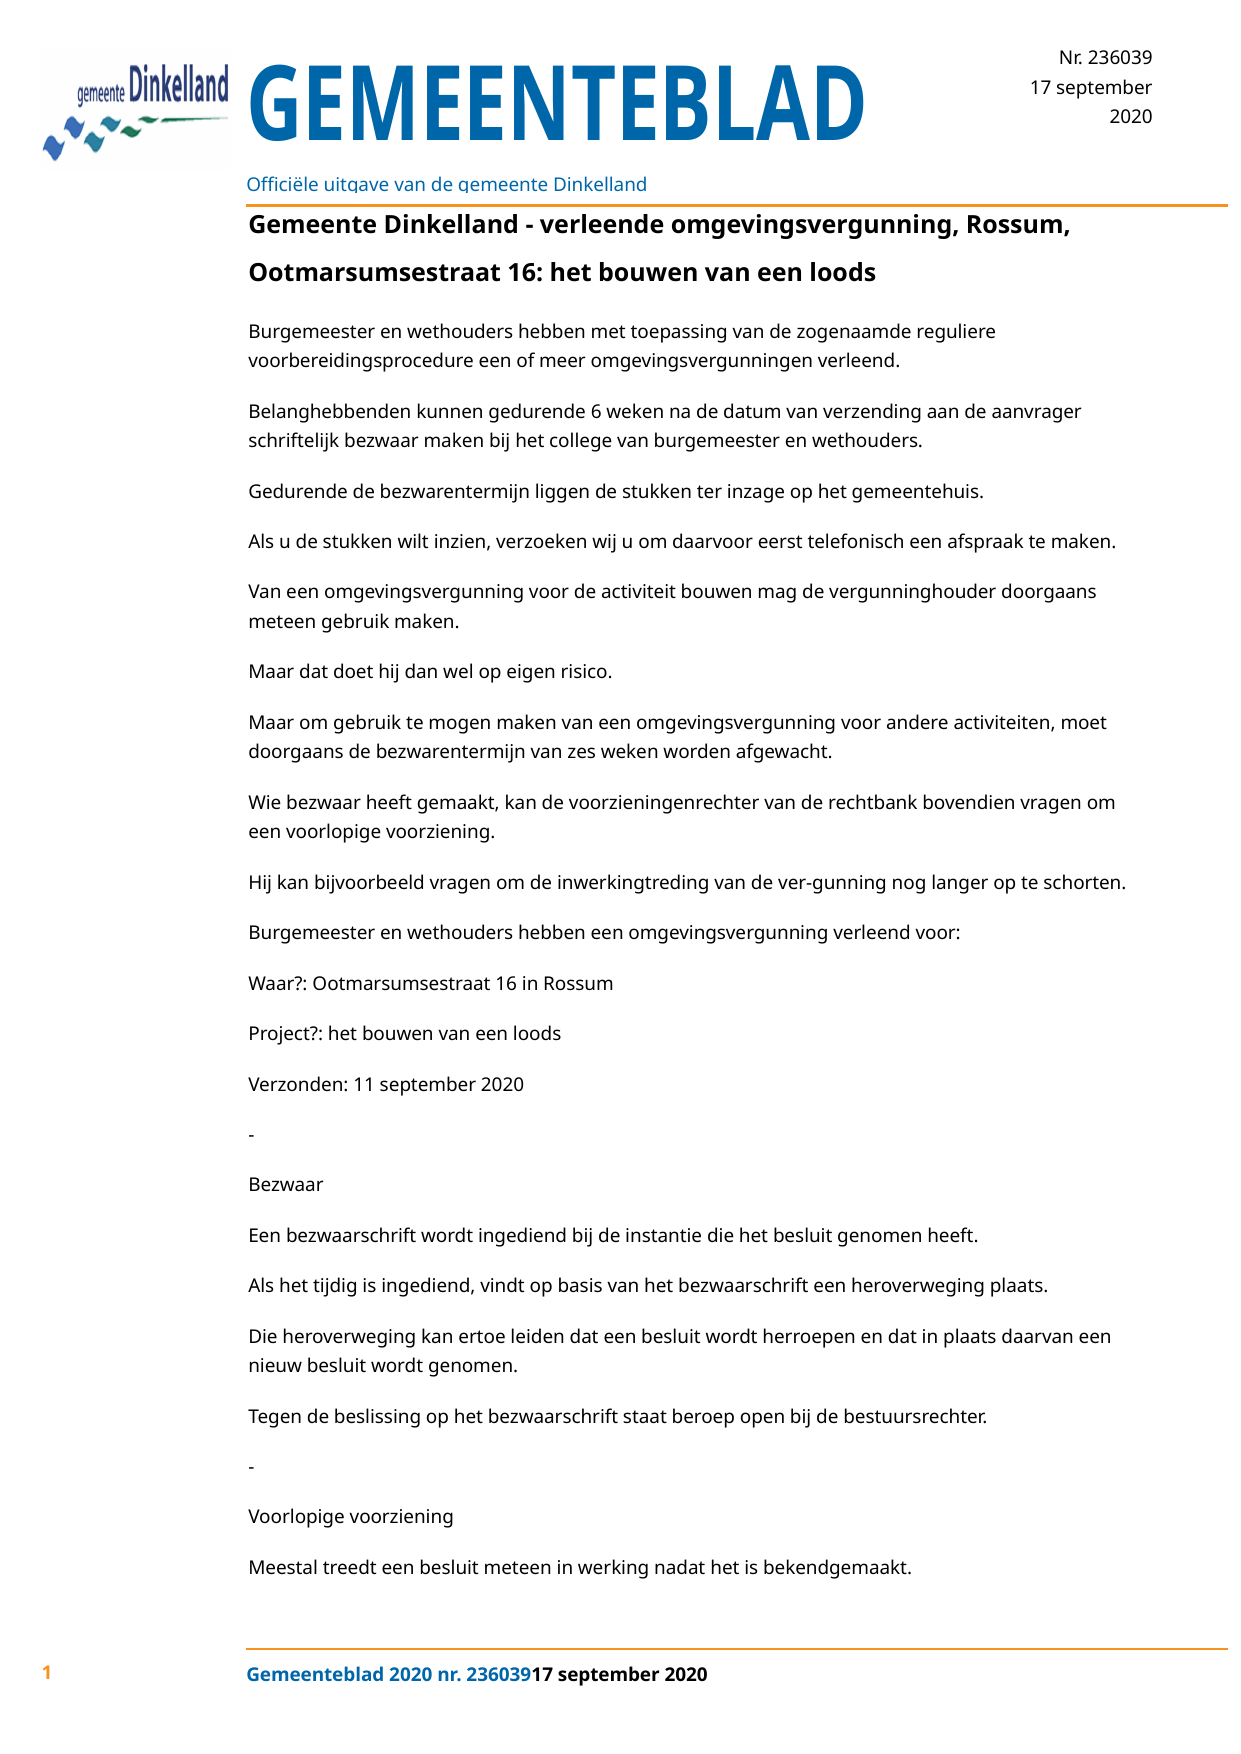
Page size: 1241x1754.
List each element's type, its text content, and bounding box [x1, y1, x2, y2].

text Maar dat doet hij dan wel op eigen risico. [248, 659, 1152, 684]
text Van een omgevingsvergunning voor de activiteit bouwen mag de vergunninghouder doorgaans meteen gebruik maken. [248, 579, 1152, 634]
text Gemeente Dinkelland - verleende omgevingsvergunning, Rossum, Ootmarsumsestraat 16: het bouwen van een loods [248, 207, 1152, 288]
text - [248, 1453, 1152, 1479]
text - [248, 1121, 1152, 1147]
text Bezwaar [248, 1172, 1152, 1197]
text Als het tijdig is ingediend, vindt op basis van het bezwaarschrift een heroverweging plaats. [248, 1272, 1152, 1298]
text Tegen de beslissing op het bezwaarschrift staat beroep open bij de bestuursrechter. [248, 1403, 1152, 1429]
text Voorlopige voorziening [248, 1504, 1152, 1529]
text Wie bezwaar heeft gemaakt, kan de voorzieningenrechter van de rechtbank bovendien vragen om een voorlopige voorziening. [248, 789, 1152, 844]
picture [41, 47, 231, 172]
text Als u de stukken wilt inzien, verzoeken wij u om daarvoor eerst telefonisch een afspraak te maken. [248, 528, 1152, 554]
text Een bezwaarschrift wordt ingediend bij de instantie die het besluit genomen heeft. [248, 1222, 1152, 1248]
text Die heroverweging kan ertoe leiden dat een besluit wordt herroepen en dat in plaats daarvan een nieuw besluit wordt genomen. [248, 1323, 1152, 1378]
text Meestal treedt een besluit meteen in werking nadat het is bekendgemaakt. [248, 1554, 1152, 1580]
text Burgemeester en wethouders hebben een omgevingsvergunning verleend voor: [248, 919, 1152, 945]
text Gedurende de bezwarentermijn liggen de stukken ter inzage op het gemeentehuis. [248, 478, 1152, 504]
text Waar?: Ootmarsumsestraat 16 in Rossum [248, 970, 1152, 996]
text Maar om gebruik te mogen maken van een omgevingsvergunning voor andere activiteiten, moet doorgaans de bezwarentermijn van zes weken worden afgewacht. [248, 709, 1152, 764]
text Hij kan bijvoorbeeld vragen om de inwerkingtreding van de ver-gunning nog langer op te schorten. [248, 869, 1152, 895]
text Burgemeester en wethouders hebben met toepassing van de zogenaamde reguliere voorbereidingsprocedure een of meer omgevingsvergunningen verleend. [248, 318, 1152, 373]
text Project?: het bouwen van een loods [248, 1020, 1152, 1046]
text Verzonden: 11 september 2020 [248, 1071, 1152, 1097]
text Belanghebbenden kunnen gedurende 6 weken na de datum van verzending aan de aanvrager schriftelijk bezwaar maken bij het college van burgemeester en wethouders. [248, 398, 1152, 453]
